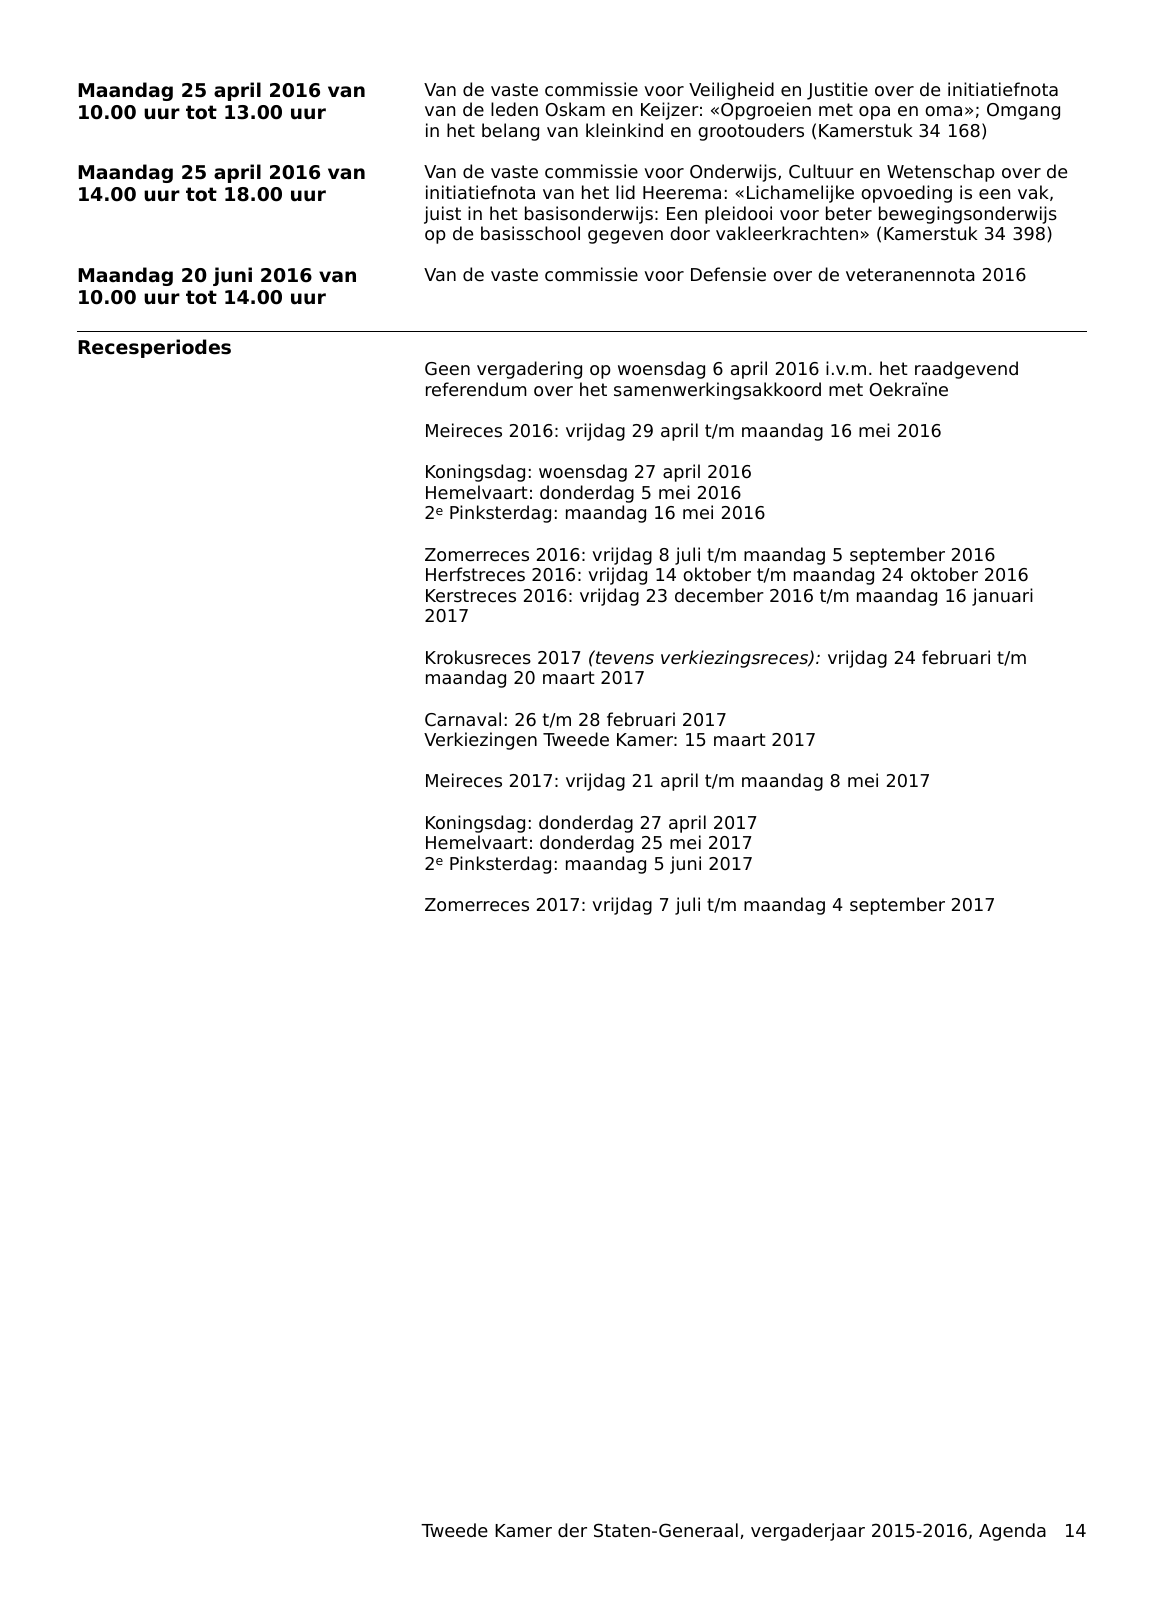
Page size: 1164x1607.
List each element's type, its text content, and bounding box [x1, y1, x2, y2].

table_cell [77, 441, 401, 462]
table_cell [401, 565, 418, 586]
table_cell [418, 245, 1087, 265]
table_cell Van de vaste commissie voor Veiligheid en Justitie over de initiatiefnota van de leden Oskam en Keijzer: «Opgroeien met opa en oma»; Omgang in het belang van kleinkind en grootouders (Kamerstuk 34 168) [418, 80, 1087, 142]
table_cell [77, 627, 401, 648]
table_cell Geen vergadering op woensdag 6 april 2016 i.v.m. het raadgevend referendum over het samenwerkingsakkoord met Oekraïne [418, 359, 1087, 400]
table_cell [418, 792, 1087, 813]
table_cell [77, 813, 401, 833]
table_cell [401, 245, 418, 265]
table_cell [401, 400, 418, 421]
table_cell Maandag 25 april 2016 van 14.00 uur tot 18.00 uur [77, 162, 401, 245]
table_cell [77, 895, 401, 916]
table_cell [77, 833, 401, 854]
table_cell [77, 565, 401, 586]
table_cell [401, 833, 418, 854]
table_cell [77, 359, 401, 400]
table_cell Kerstreces 2016: vrijdag 23 december 2016 t/m maandag 16 januari 2017 [418, 586, 1087, 627]
table_cell Verkiezingen Tweede Kamer: 15 maart 2017 [418, 730, 1087, 751]
table_cell Herfstreces 2016: vrijdag 14 oktober t/m maandag 24 oktober 2016 [418, 565, 1087, 586]
table_cell Van de vaste commissie voor Defensie over de veteranennota 2016 [418, 265, 1087, 309]
table_cell [77, 751, 401, 771]
table_cell [401, 648, 418, 689]
table_cell [418, 524, 1087, 544]
table_cell [77, 245, 401, 265]
table_cell [401, 359, 418, 400]
table_cell [77, 771, 401, 792]
table_cell 2e Pinksterdag: maandag 5 juni 2017 [418, 854, 1087, 874]
table_cell [77, 483, 401, 503]
table_cell [77, 462, 401, 483]
table_cell [401, 80, 418, 142]
table_cell [401, 503, 418, 524]
table_cell [401, 142, 418, 162]
table_cell [401, 524, 418, 544]
table_cell [401, 854, 418, 874]
table_cell [401, 59, 418, 80]
table_cell Zomerreces 2017: vrijdag 7 juli t/m maandag 4 september 2017 [418, 895, 1087, 916]
table_cell [401, 689, 418, 709]
table_header [401, 332, 418, 359]
table_cell [77, 689, 401, 709]
table_cell [401, 462, 418, 483]
table_cell Zomerreces 2016: vrijdag 8 juli t/m maandag 5 september 2016 [418, 545, 1087, 565]
table_cell [77, 586, 401, 627]
table_cell [77, 792, 401, 813]
table_cell [77, 854, 401, 874]
table_cell [401, 730, 418, 751]
table_cell [401, 586, 418, 627]
table_cell [77, 400, 401, 421]
table_cell [401, 895, 418, 916]
table_cell Krokusreces 2017 (tevens verkiezingsreces): vrijdag 24 februari t/m maandag 20 maart 2017 [418, 648, 1087, 689]
table_cell [77, 503, 401, 524]
table_cell [401, 162, 418, 245]
table_cell [418, 689, 1087, 709]
table_cell [401, 265, 418, 309]
table_cell [401, 627, 418, 648]
table_cell [418, 627, 1087, 648]
table_cell 2e Pinksterdag: maandag 16 mei 2016 [418, 503, 1087, 524]
table_cell [77, 730, 401, 751]
table_cell Van de vaste commissie voor Onderwijs, Cultuur en Wetenschap over de initiatiefnota van het lid Heerema: «Lichamelijke opvoeding is een vak, juist in het basisonderwijs: Een pleidooi voor beter bewegingsonderwijs op de basisschool gegeven door vakleerkrachten» (Kamerstuk 34 398) [418, 162, 1087, 245]
table_cell [401, 875, 418, 895]
table_cell [401, 545, 418, 565]
table_cell [401, 710, 418, 730]
table_cell Hemelvaart: donderdag 5 mei 2016 [418, 483, 1087, 503]
table_cell [418, 142, 1087, 162]
table_cell [401, 751, 418, 771]
table_cell [77, 421, 401, 441]
table_cell [77, 59, 401, 80]
table_cell Carnaval: 26 t/m 28 februari 2017 [418, 710, 1087, 730]
table_cell [418, 751, 1087, 771]
table_cell Koningsdag: woensdag 27 april 2016 [418, 462, 1087, 483]
table_cell [418, 441, 1087, 462]
table_cell [401, 441, 418, 462]
table_cell Meireces 2016: vrijdag 29 april t/m maandag 16 mei 2016 [418, 421, 1087, 441]
table_cell [401, 483, 418, 503]
table_header [418, 332, 1087, 359]
table_cell Meireces 2017: vrijdag 21 april t/m maandag 8 mei 2017 [418, 771, 1087, 792]
table_cell [77, 710, 401, 730]
table_cell [401, 771, 418, 792]
table_cell Koningsdag: donderdag 27 april 2017 [418, 813, 1087, 833]
table_cell [418, 59, 1087, 80]
table_cell [418, 875, 1087, 895]
table_cell [77, 524, 401, 544]
table_cell [77, 545, 401, 565]
table_cell [418, 400, 1087, 421]
table_header Recesperiodes [77, 332, 401, 359]
table_cell [77, 875, 401, 895]
table_cell Hemelvaart: donderdag 25 mei 2017 [418, 833, 1087, 854]
table_cell Maandag 20 juni 2016 van 10.00 uur tot 14.00 uur [77, 265, 401, 309]
table_cell [401, 813, 418, 833]
table_cell [77, 648, 401, 689]
table_cell Maandag 25 april 2016 van 10.00 uur tot 13.00 uur [77, 80, 401, 142]
table_cell [77, 142, 401, 162]
table_cell [401, 421, 418, 441]
table_cell [401, 792, 418, 813]
